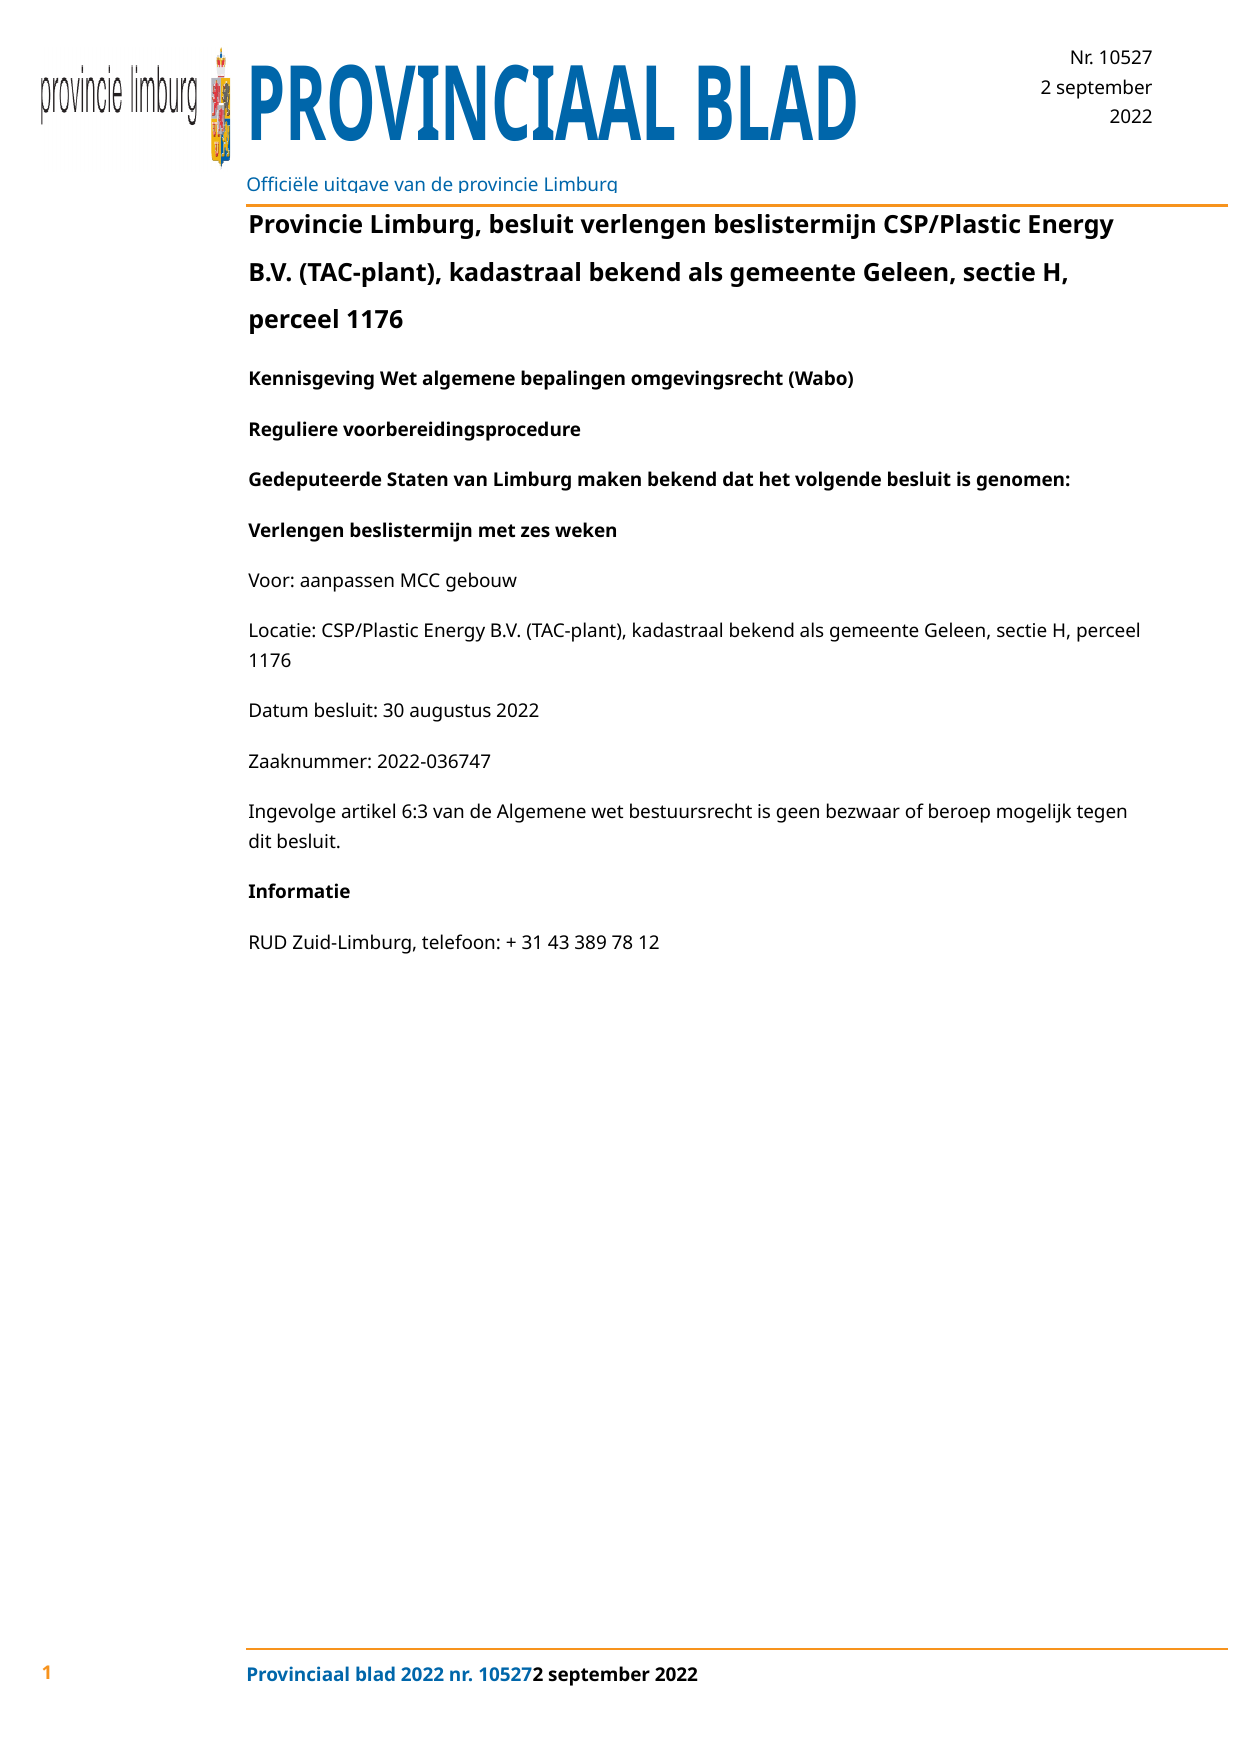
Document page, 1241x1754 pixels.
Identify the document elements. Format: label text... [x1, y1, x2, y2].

text Provincie Limburg, besluit verlengen beslistermijn CSP/Plastic Energy B.V. (TAC-plant), kadastraal bekend als gemeente Geleen, sectie H, perceel 1176 [248, 207, 1152, 336]
text Voor: aanpassen MCC gebouw [248, 567, 1152, 593]
text Verlengen beslistermijn met zes weken [248, 517, 1152, 542]
text Gedeputeerde Staten van Limburg maken bekend dat het volgende besluit is genomen: [248, 466, 1152, 492]
text Kennisgeving Wet algemene bepalingen omgevingsrecht (Wabo) [248, 366, 1152, 391]
text Datum besluit: 30 augustus 2022 [248, 698, 1152, 723]
text Ingevolge artikel 6:3 van de Algemene wet bestuursrecht is geen bezwaar of beroep mogelijk tegen dit besluit. [248, 798, 1152, 854]
text Informatie [248, 878, 1152, 904]
text Reguliere voorbereidingsprocedure [248, 416, 1152, 442]
picture [41, 47, 231, 172]
text Locatie: CSP/Plastic Energy B.V. (TAC-plant), kadastraal bekend als gemeente Geleen, sectie H, perceel 1176 [248, 618, 1152, 673]
text Zaaknummer: 2022-036747 [248, 748, 1152, 774]
text RUD Zuid-Limburg, telefoon: + 31 43 389 78 12 [248, 929, 1152, 954]
